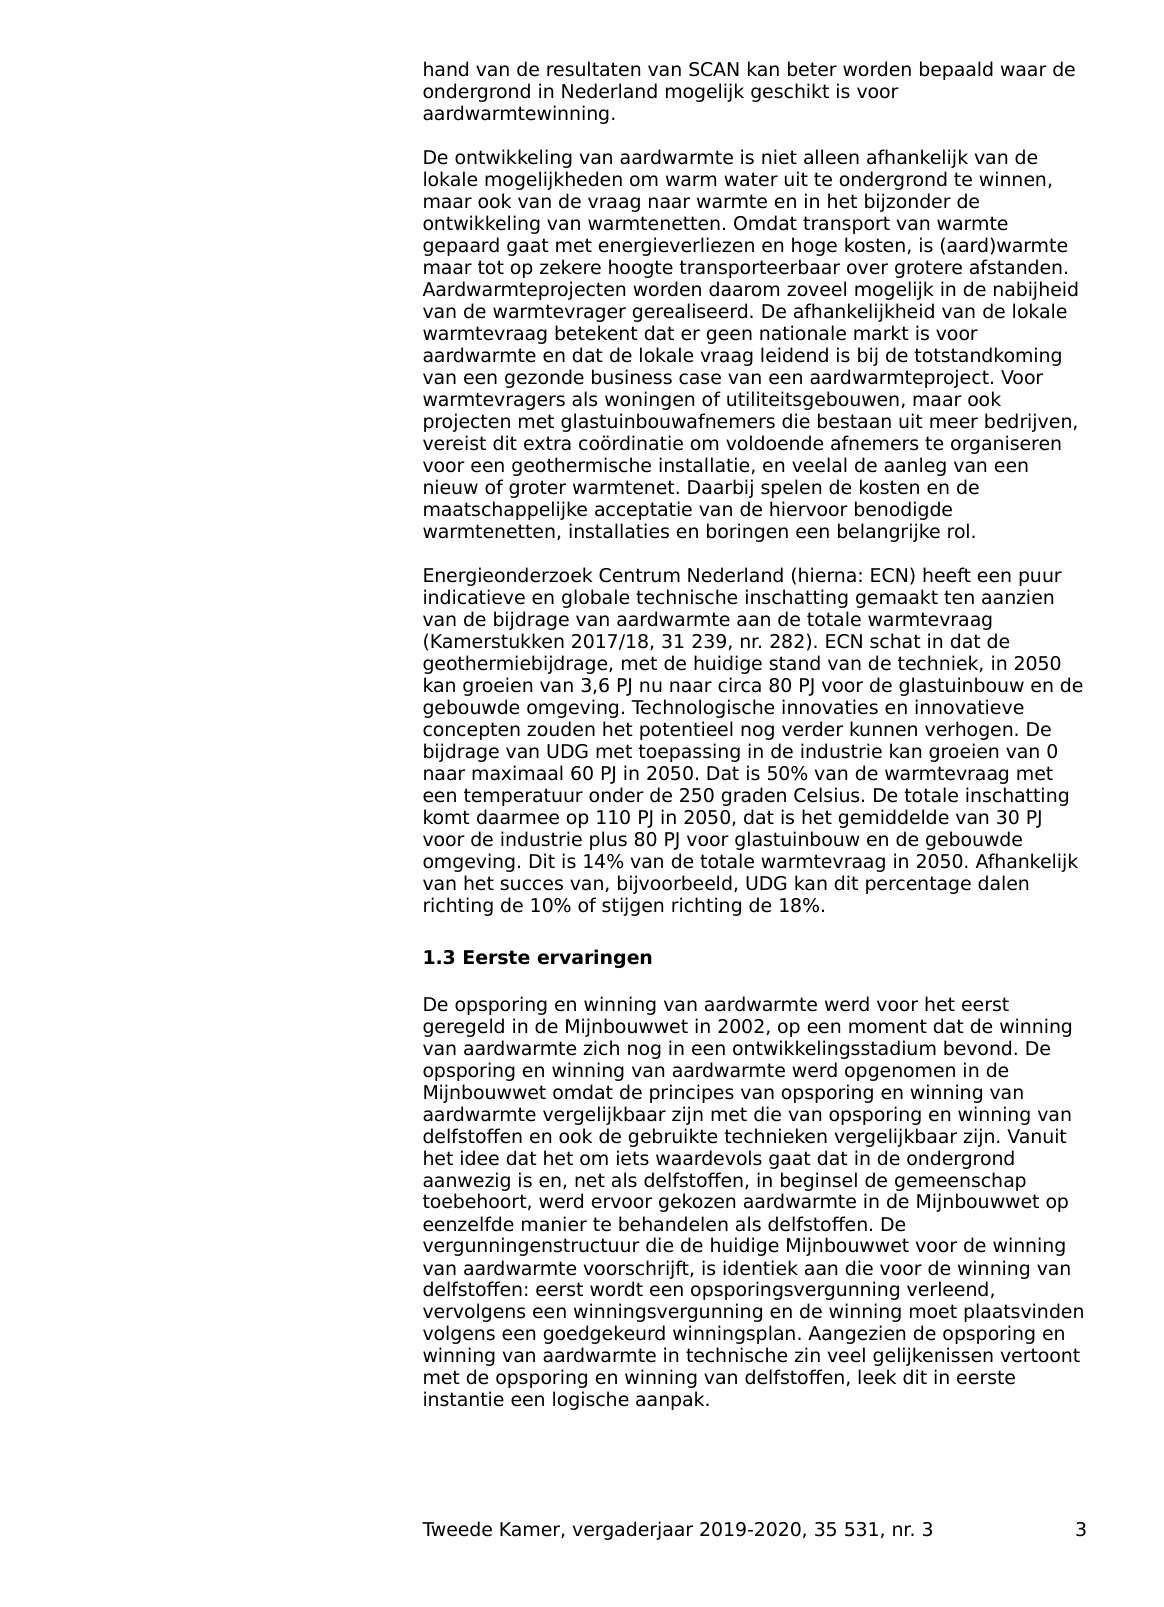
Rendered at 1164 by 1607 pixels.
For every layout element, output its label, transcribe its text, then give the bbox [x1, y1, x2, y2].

text Energieonderzoek Centrum Nederland (hierna: ECN) heeft een puur indicatieve en globale technische inschatting gemaakt ten aanzien van de bijdrage van aardwarmte aan de totale warmtevraag (Kamerstukken 2017/18, 31 239, nr. 282). ECN schat in dat de geothermiebijdrage, met de huidige stand van de techniek, in 2050 kan groeien van 3,6 PJ nu naar circa 80 PJ voor de glastuinbouw en de gebouwde omgeving. Technologische innovaties en innovatieve concepten zouden het potentieel nog verder kunnen verhogen. De bijdrage van UDG met toepassing in de industrie kan groeien van 0 naar maximaal 60 PJ in 2050. Dat is 50% van de warmtevraag met een temperatuur onder de 250 graden Celsius. De totale inschatting komt daarmee op 110 PJ in 2050, dat is het gemiddelde van 30 PJ voor de industrie plus 80 PJ voor glastuinbouw en de gebouwde omgeving. Dit is 14% van de totale warmtevraag in 2050. Afhankelijk van het succes van, bijvoorbeeld, UDG kan dit percentage dalen richting de 10% of stijgen richting de 18%. [422, 565, 1087, 917]
subtitle 1.3 Eerste ervaringen [422, 947, 1087, 969]
text hand van de resultaten van SCAN kan beter worden bepaald waar de ondergrond in Nederland mogelijk geschikt is voor aardwarmtewinning. [422, 59, 1087, 125]
text De ontwikkeling van aardwarmte is niet alleen afhankelijk van de lokale mogelijkheden om warm water uit te ondergrond te winnen, maar ook van de vraag naar warmte en in het bijzonder de ontwikkeling van warmtenetten. Omdat transport van warmte gepaard gaat met energieverliezen en hoge kosten, is (aard)warmte maar tot op zekere hoogte transporteerbaar over grotere afstanden. Aardwarmteprojecten worden daarom zoveel mogelijk in de nabijheid van de warmtevrager gerealiseerd. De afhankelijkheid van de lokale warmtevraag betekent dat er geen nationale markt is voor aardwarmte en dat de lokale vraag leidend is bij de totstandkoming van een gezonde business case van een aardwarmteproject. Voor warmtevragers als woningen of utiliteitsgebouwen, maar ook projecten met glastuinbouwafnemers die bestaan uit meer bedrijven, vereist dit extra coördinatie om voldoende afnemers te organiseren voor een geothermische installatie, en veelal de aanleg van een nieuw of groter warmtenet. Daarbij spelen de kosten en de maatschappelijke acceptatie van de hiervoor benodigde warmtenetten, installaties en boringen een belangrijke rol. [422, 147, 1087, 543]
text De opsporing en winning van aardwarmte werd voor het eerst geregeld in de Mijnbouwwet in 2002, op een moment dat de winning van aardwarmte zich nog in een ontwikkelingsstadium bevond. De opsporing en winning van aardwarmte werd opgenomen in de Mijnbouwwet omdat de principes van opsporing en winning van aardwarmte vergelijkbaar zijn met die van opsporing en winning van delfstoffen en ook de gebruikte technieken vergelijkbaar zijn. Vanuit het idee dat het om iets waardevols gaat dat in de ondergrond aanwezig is en, net als delfstoffen, in beginsel de gemeenschap toebehoort, werd ervoor gekozen aardwarmte in de Mijnbouwwet op eenzelfde manier te behandelen als delfstoffen. De vergunningenstructuur die de huidige Mijnbouwwet voor de winning van aardwarmte voorschrijft, is identiek aan die voor de winning van delfstoffen: eerst wordt een opsporingsvergunning verleend, vervolgens een winningsvergunning en de winning moet plaatsvinden volgens een goedgekeurd winningsplan. Aangezien de opsporing en winning van aardwarmte in technische zin veel gelijkenissen vertoont met de opsporing en winning van delfstoffen, leek dit in eerste instantie een logische aanpak. [422, 994, 1087, 1411]
